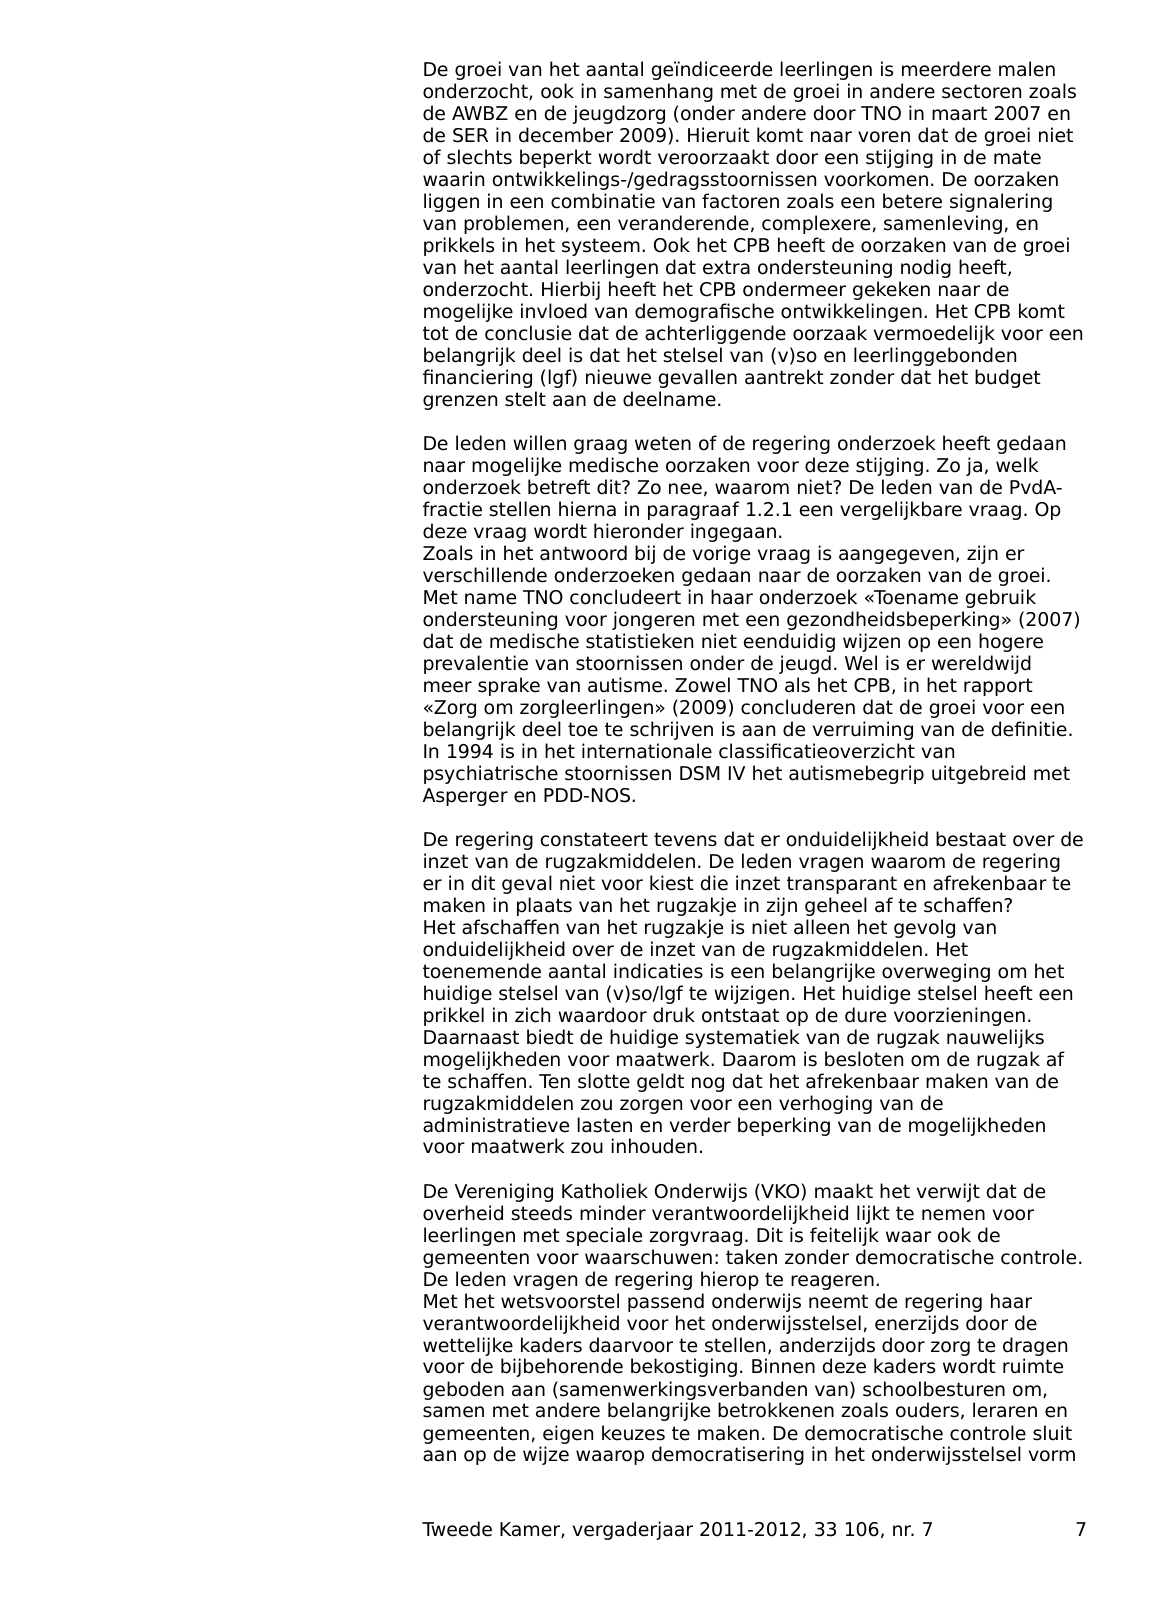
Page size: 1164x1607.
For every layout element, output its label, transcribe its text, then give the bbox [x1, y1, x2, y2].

text Het afschaffen van het rugzakje is niet alleen het gevolg van onduidelijkheid over de inzet van de rugzakmiddelen. Het toenemende aantal indicaties is een belangrijke overweging om het huidige stelsel van (v)so/lgf te wijzigen. Het huidige stelsel heeft een prikkel in zich waardoor druk ontstaat op de dure voorzieningen. Daarnaast biedt de huidige systematiek van de rugzak nauwelijks mogelijkheden voor maatwerk. Daarom is besloten om de rugzak af te schaffen. Ten slotte geldt nog dat het afrekenbaar maken van de rugzakmiddelen zou zorgen voor een verhoging van de administratieve lasten en verder beperking van de mogelijkheden voor maatwerk zou inhouden. [422, 917, 1087, 1158]
text De groei van het aantal geïndiceerde leerlingen is meerdere malen onderzocht, ook in samenhang met de groei in andere sectoren zoals de AWBZ en de jeugdzorg (onder andere door TNO in maart 2007 en de SER in december 2009). Hieruit komt naar voren dat de groei niet of slechts beperkt wordt veroorzaakt door een stijging in de mate waarin ontwikkelings-/gedragsstoornissen voorkomen. De oorzaken liggen in een combinatie van factoren zoals een betere signalering van problemen, een veranderende, complexere, samenleving, en prikkels in het systeem. Ook het CPB heeft de oorzaken van de groei van het aantal leerlingen dat extra ondersteuning nodig heeft, onderzocht. Hierbij heeft het CPB ondermeer gekeken naar de mogelijke invloed van demografische ontwikkelingen. Het CPB komt tot de conclusie dat de achterliggende oorzaak vermoedelijk voor een belangrijk deel is dat het stelsel van (v)so en leerlinggebonden financiering (lgf) nieuwe gevallen aantrekt zonder dat het budget grenzen stelt aan de deelname. [422, 59, 1087, 411]
text De Vereniging Katholiek Onderwijs (VKO) maakt het verwijt dat de overheid steeds minder verantwoordelijkheid lijkt te nemen voor leerlingen met speciale zorgvraag. Dit is feitelijk waar ook de gemeenten voor waarschuwen: taken zonder democratische controle. De leden vragen de regering hierop te reageren. [422, 1181, 1087, 1291]
text De leden willen graag weten of de regering onderzoek heeft gedaan naar mogelijke medische oorzaken voor deze stijging. Zo ja, welk onderzoek betreft dit? Zo nee, waarom niet? De leden van de PvdA-fractie stellen hierna in paragraaf 1.2.1 een vergelijkbare vraag. Op deze vraag wordt hieronder ingegaan. [422, 433, 1087, 543]
text De regering constateert tevens dat er onduidelijkheid bestaat over de inzet van de rugzakmiddelen. De leden vragen waarom de regering er in dit geval niet voor kiest die inzet transparant en afrekenbaar te maken in plaats van het rugzakje in zijn geheel af te schaffen? [422, 829, 1087, 917]
text Met het wetsvoorstel passend onderwijs neemt de regering haar verantwoordelijkheid voor het onderwijsstelsel, enerzijds door de wettelijke kaders daarvoor te stellen, anderzijds door zorg te dragen voor de bijbehorende bekostiging. Binnen deze kaders wordt ruimte geboden aan (samenwerkingsverbanden van) schoolbesturen om, samen met andere belangrijke betrokkenen zoals ouders, leraren en gemeenten, eigen keuzes te maken. De democratische controle sluit aan op de wijze waarop democratisering in het onderwijsstelsel vorm [422, 1291, 1087, 1466]
text Zoals in het antwoord bij de vorige vraag is aangegeven, zijn er verschillende onderzoeken gedaan naar de oorzaken van de groei. Met name TNO concludeert in haar onderzoek «Toename gebruik ondersteuning voor jongeren met een gezondheidsbeperking» (2007) dat de medische statistieken niet eenduidig wijzen op een hogere prevalentie van stoornissen onder de jeugd. Wel is er wereldwijd meer sprake van autisme. Zowel TNO als het CPB, in het rapport «Zorg om zorgleerlingen» (2009) concluderen dat de groei voor een belangrijk deel toe te schrijven is aan de verruiming van de definitie. In 1994 is in het internationale classificatieoverzicht van psychiatrische stoornissen DSM IV het autismebegrip uitgebreid met Asperger en PDD-NOS. [422, 543, 1087, 807]
